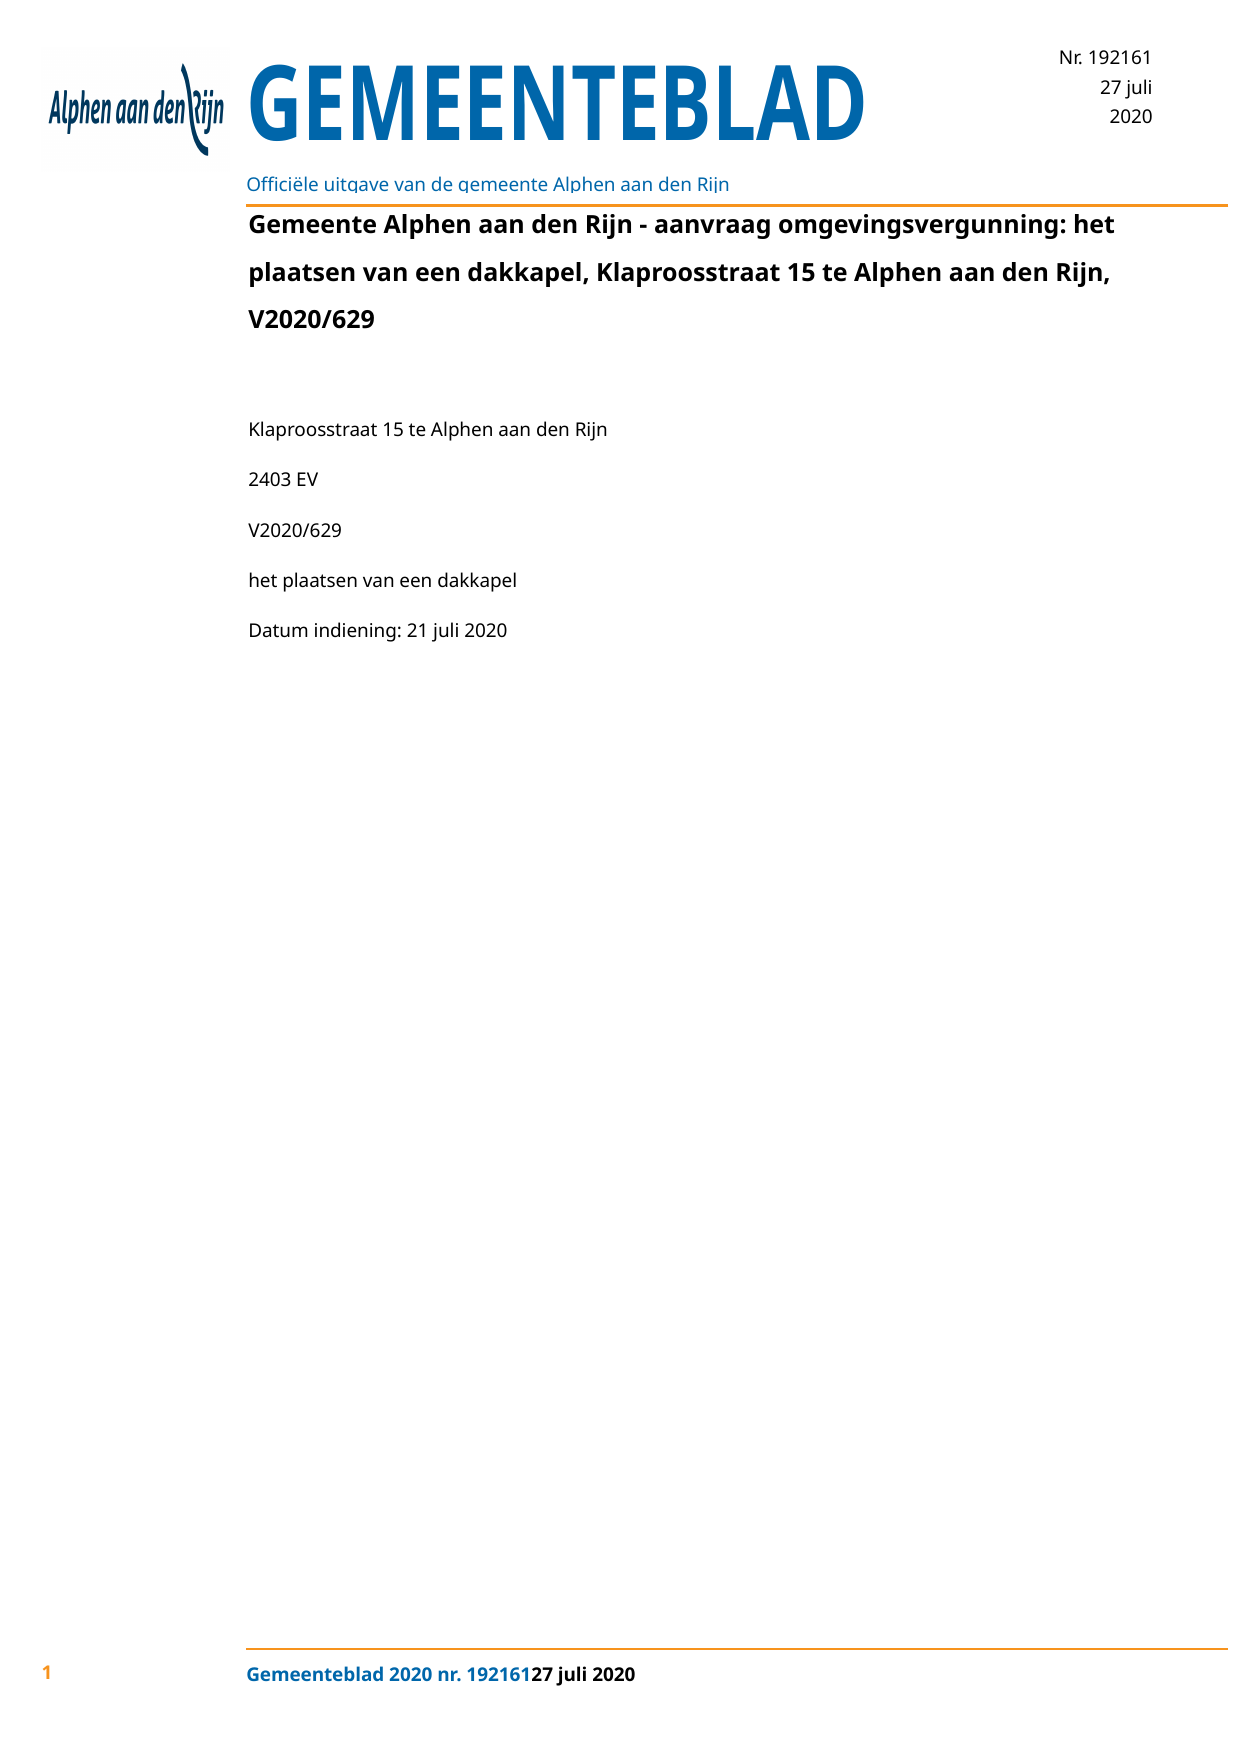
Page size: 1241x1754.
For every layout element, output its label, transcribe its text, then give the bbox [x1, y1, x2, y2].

picture [41, 47, 231, 172]
text het plaatsen van een dakkapel [248, 567, 1152, 593]
text Datum indiening: 21 juli 2020 [248, 618, 1152, 643]
text 2403 EV [248, 466, 1152, 492]
text V2020/629 [248, 517, 1152, 542]
text Gemeente Alphen aan den Rijn - aanvraag omgevingsvergunning: het plaatsen van een dakkapel, Klaproosstraat 15 te Alphen aan den Rijn, V2020/629 [248, 207, 1152, 336]
text Klaproosstraat 15 te Alphen aan den Rijn [248, 416, 1152, 442]
